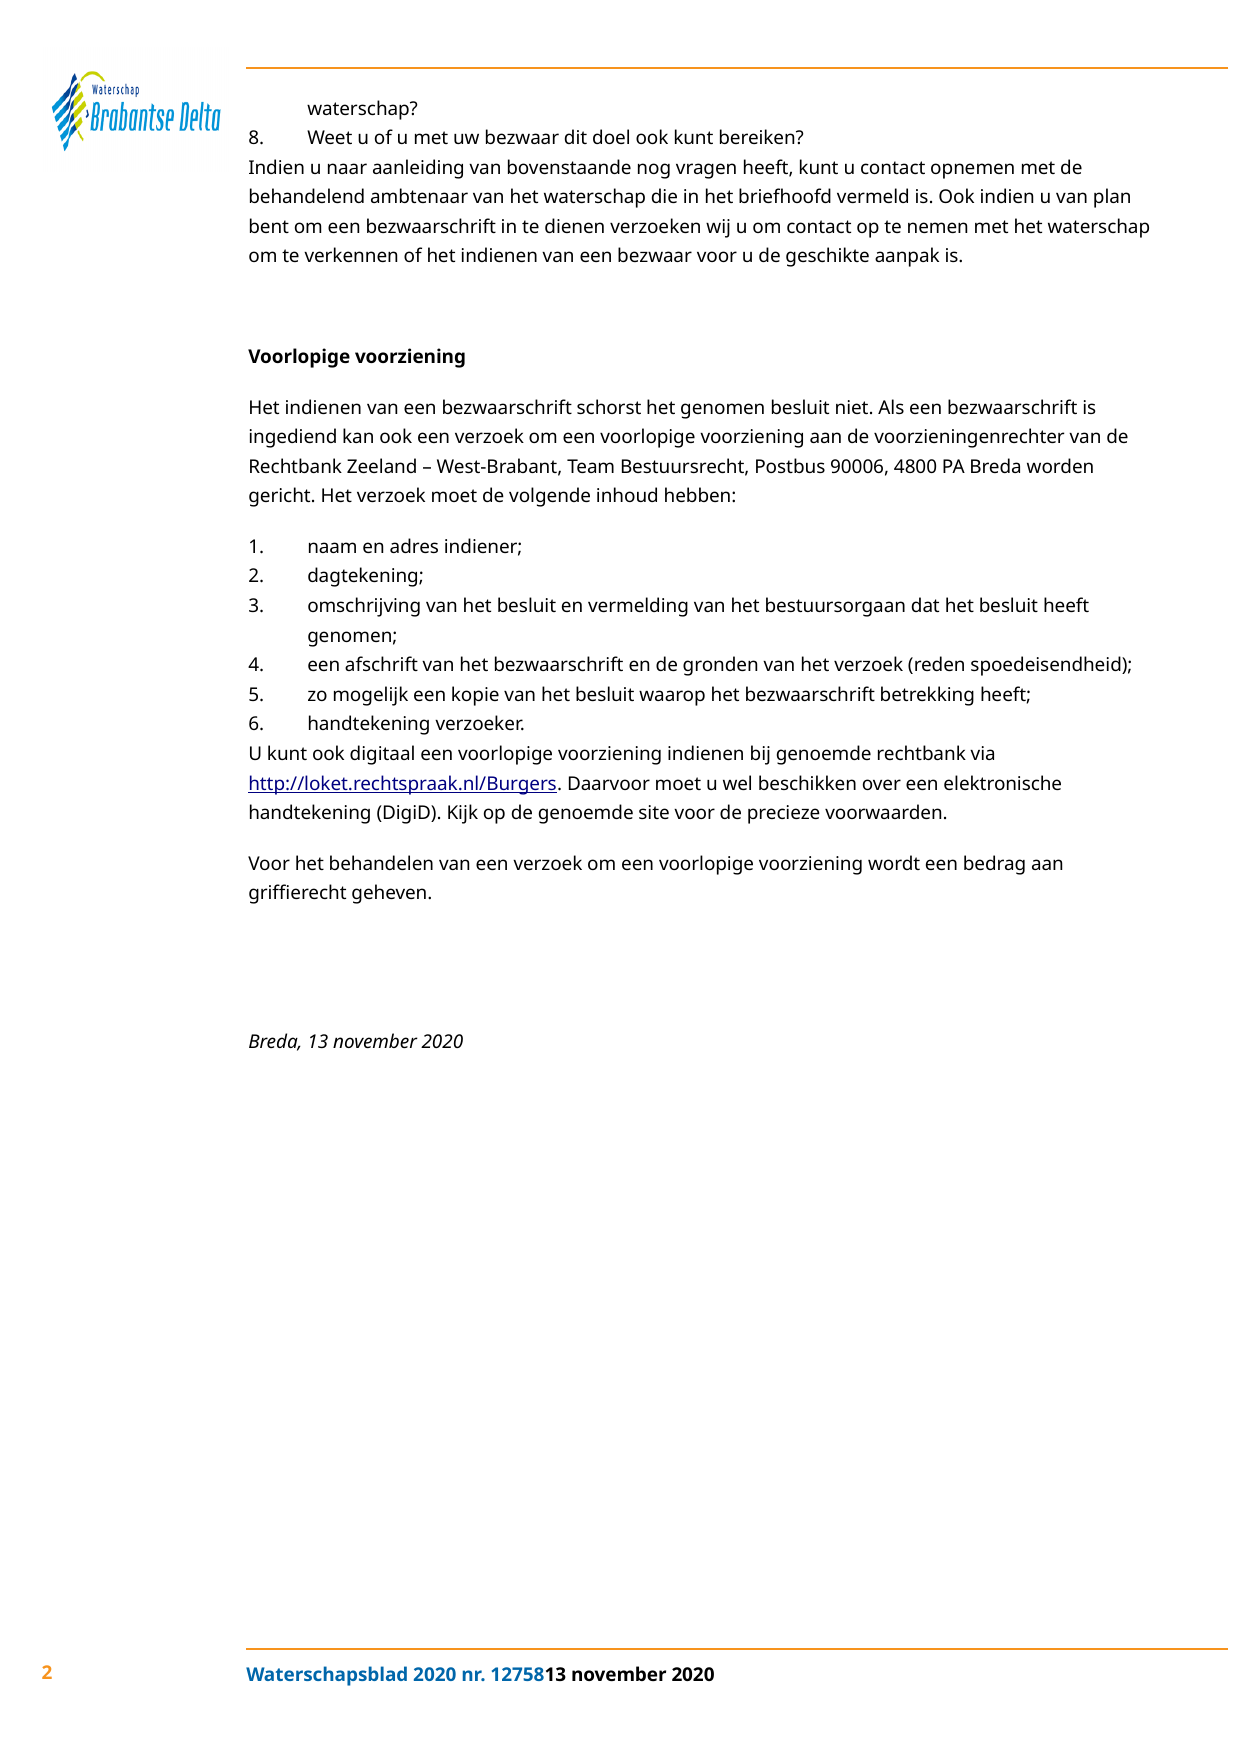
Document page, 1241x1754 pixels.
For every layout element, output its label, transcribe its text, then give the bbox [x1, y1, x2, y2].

list een afschrift van het bezwaarschrift en de gronden van het verzoek (reden spoedeisendheid); [248, 651, 1152, 677]
list Weet u of u met uw bezwaar dit doel ook kunt bereiken? [248, 124, 1152, 150]
list omschrijving van het besluit en vermelding van het bestuursorgaan dat het besluit heeft genomen; [248, 592, 1152, 648]
picture [41, 47, 231, 172]
text Voorlopige voorziening [248, 343, 1152, 369]
text Breda, 13 november 2020 [248, 1028, 1152, 1054]
list zo mogelijk een kopie van het besluit waarop het bezwaarschrift betrekking heeft; [248, 681, 1152, 707]
list handtekening verzoeker. [248, 711, 1152, 736]
text U kunt ook digitaal een voorlopige voorziening indienen bij genoemde rechtbank via http://loket.rechtspraak.nl/Burgers. Daarvoor moet u wel beschikken over een elektronische handtekening (DigiD). Kijk op de genoemde site voor de precieze voorwaarden. [248, 740, 1152, 825]
text Het indienen van een bezwaarschrift schorst het genomen besluit niet. Als een bezwaarschrift is ingediend kan ook een verzoek om een voorlopige voorziening aan de voorzieningenrechter van de Rechtbank Zeeland – West-Brabant, Team Bestuursrecht, Postbus 90006, 4800 PA Breda worden gericht. Het verzoek moet de volgende inhoud hebben: [248, 394, 1152, 508]
list naam en adres indiener; [248, 533, 1152, 559]
text Indien u naar aanleiding van bovenstaande nog vragen heeft, kunt u contact opnemen met de behandelend ambtenaar van het waterschap die in het briefhoofd vermeld is. Ook indien u van plan bent om een bezwaarschrift in te dienen verzoeken wij u om contact op te nemen met het waterschap om te verkennen of het indienen van een bezwaar voor u de geschikte aanpak is. [248, 154, 1152, 268]
text Voor het behandelen van een verzoek om een voorlopige voorziening wordt een bedrag aan griffierecht geheven. [248, 850, 1152, 905]
list waterschap? [248, 95, 1152, 121]
list dagtekening; [248, 563, 1152, 588]
